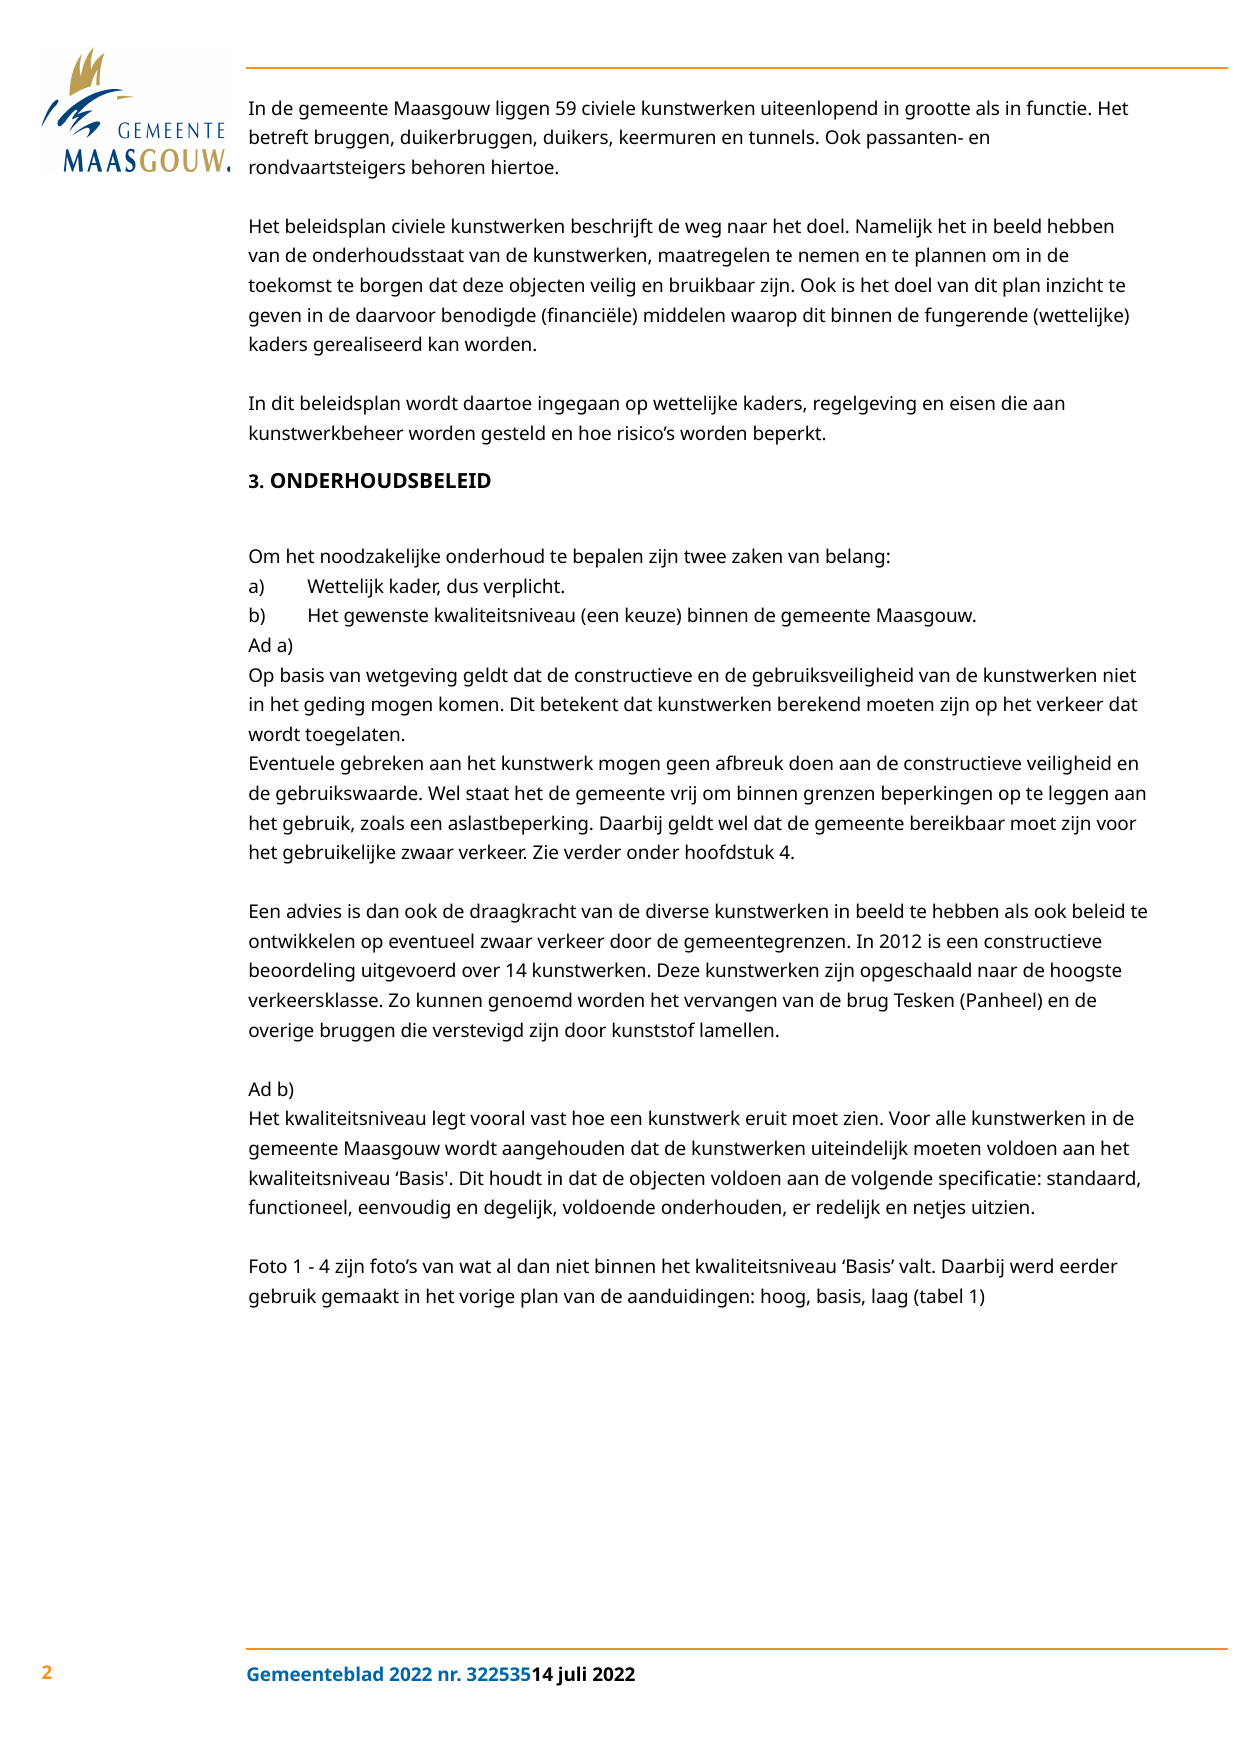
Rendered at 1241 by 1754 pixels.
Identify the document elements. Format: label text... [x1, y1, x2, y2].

text Een advies is dan ook de draagkracht van de diverse kunstwerken in beeld te hebben als ook beleid te ontwikkelen op eventueel zwaar verkeer door de gemeentegrenzen. In 2012 is een constructieve beoordeling uitgevoerd over 14 kunstwerken. Deze kunstwerken zijn opgeschaald naar de hoogste verkeersklasse. Zo kunnen genoemd worden het vervangen van de brug Tesken (Panheel) en de overige bruggen die verstevigd zijn door kunststof lamellen. [248, 898, 1152, 1043]
text Het beleidsplan civiele kunstwerken beschrijft de weg naar het doel. Namelijk het in beeld hebben van de onderhoudsstaat van de kunstwerken, maatregelen te nemen en te plannen om in de toekomst te borgen dat deze objecten veilig en bruikbaar zijn. Ook is het doel van dit plan inzicht te geven in de daarvoor benodigde (financiële) middelen waarop dit binnen de fungerende (wettelijke) kaders gerealiseerd kan worden. [248, 213, 1152, 357]
text In de gemeente Maasgouw liggen 59 civiele kunstwerken uiteenlopend in grootte als in functie. Het betreft bruggen, duikerbruggen, duikers, keermuren en tunnels. Ook passanten- en rondvaartsteigers behoren hiertoe. [248, 95, 1152, 180]
text Om het noodzakelijke onderhoud te bepalen zijn twee zaken van belang: [248, 543, 1152, 569]
text Op basis van wetgeving geldt dat de constructieve en de gebruiksveiligheid van de kunstwerken niet in het geding mogen komen. Dit betekent dat kunstwerken berekend moeten zijn op het verkeer dat wordt toegelaten. [248, 662, 1152, 747]
text Ad b) [248, 1076, 1152, 1102]
text Eventuele gebreken aan het kunstwerk mogen geen afbreuk doen aan de constructieve veiligheid en de gebruikswaarde. Wel staat het de gemeente vrij om binnen grenzen beperkingen op te leggen aan het gebruik, zoals een aslastbeperking. Daarbij geldt wel dat de gemeente bereikbaar moet zijn voor het gebruikelijke zwaar verkeer. Zie verder onder hoofdstuk 4. [248, 751, 1152, 865]
list Wettelijk kader, dus verplicht. [248, 573, 1152, 599]
text Foto 1 - 4 zijn foto’s van wat al dan niet binnen het kwaliteitsniveau ‘Basis’ valt. Daarbij werd eerder gebruik gemaakt in het vorige plan van de aanduidingen: hoog, basis, laag (tabel 1) [248, 1253, 1152, 1309]
picture [41, 47, 231, 172]
text Ad a) [248, 632, 1152, 658]
text Het kwaliteitsniveau legt vooral vast hoe een kunstwerk eruit moet zien. Voor alle kunstwerken in de gemeente Maasgouw wordt aangehouden dat de kunstwerken uiteindelijk moeten voldoen aan het kwaliteitsniveau ‘Basis'. Dit houdt in dat de objecten voldoen aan de volgende specificatie: standaard, functioneel, eenvoudig en degelijk, voldoende onderhouden, er redelijk en netjes uitzien. [248, 1106, 1152, 1220]
text In dit beleidsplan wordt daartoe ingegaan op wettelijke kaders, regelgeving en eisen die aan kunstwerkbeheer worden gesteld en hoe risico’s worden beperkt. [248, 391, 1152, 446]
list Het gewenste kwaliteitsniveau (een keuze) binnen de gemeente Maasgouw. [248, 603, 1152, 628]
text 3. ONDERHOUDSBELEID [248, 466, 1152, 494]
